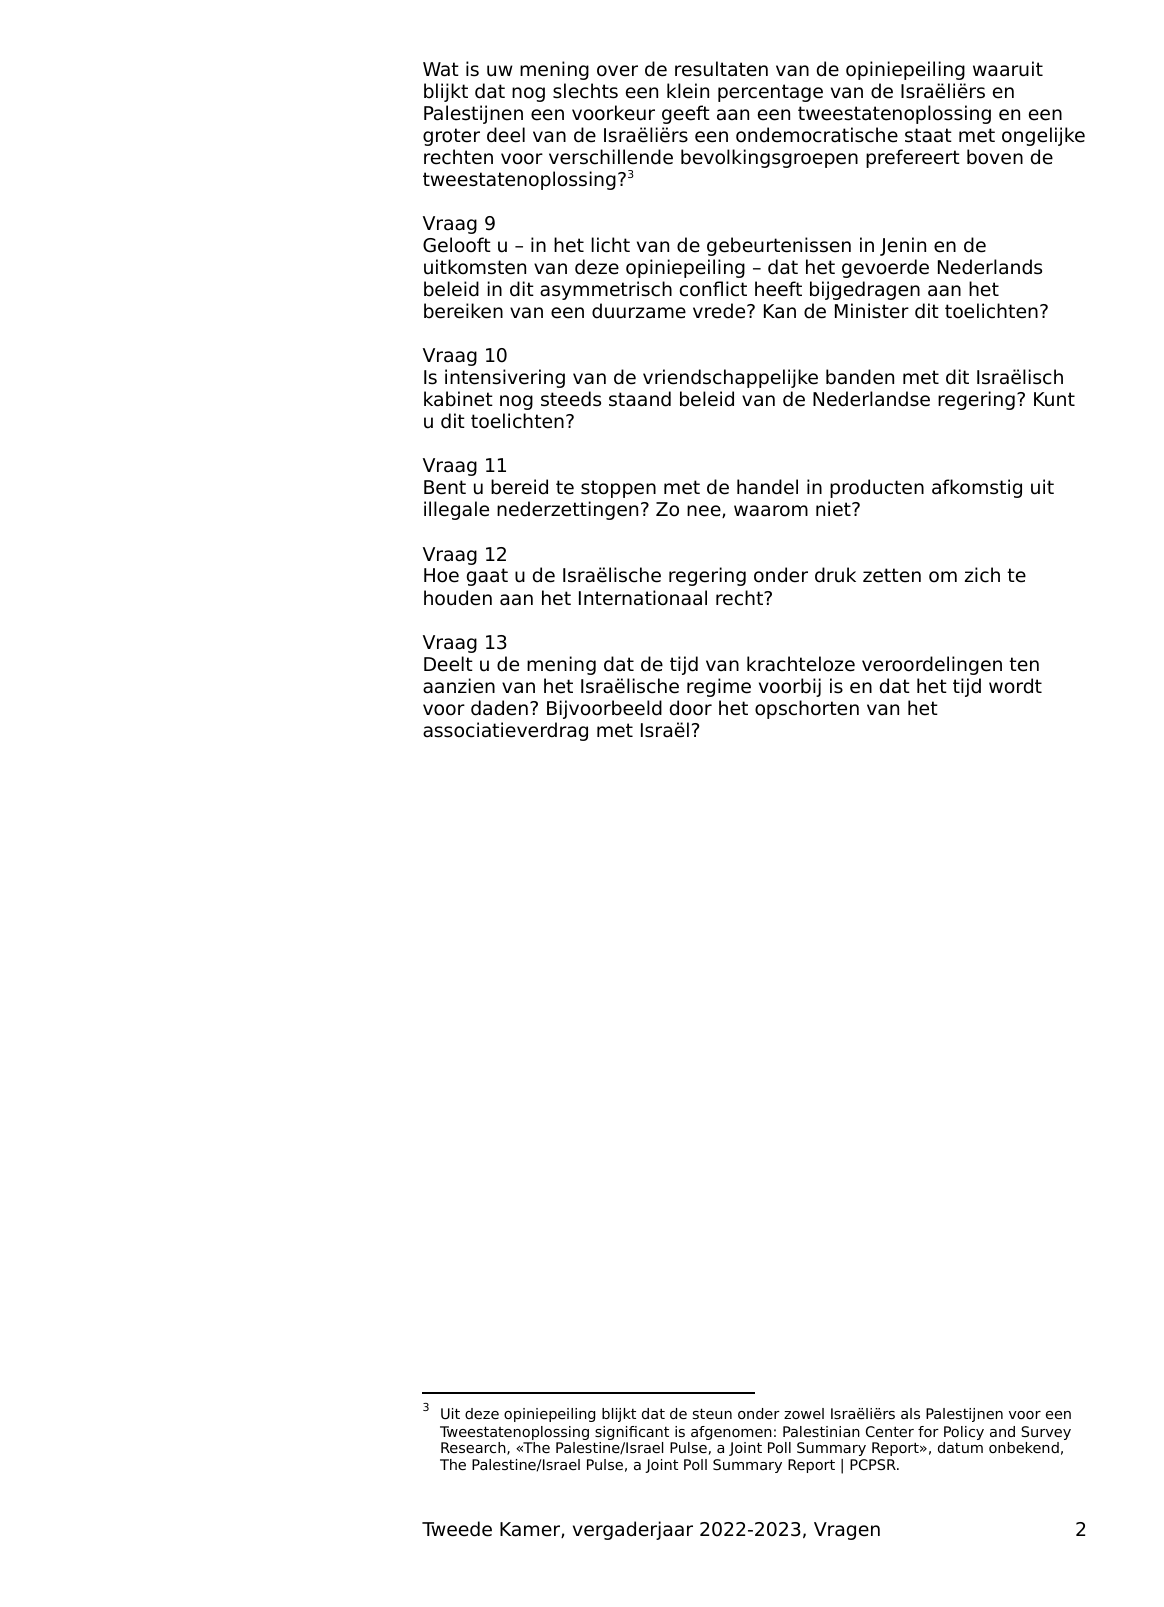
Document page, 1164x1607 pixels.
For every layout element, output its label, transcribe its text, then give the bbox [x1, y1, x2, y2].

text Wat is uw mening over de resultaten van de opiniepeiling waaruit blijkt dat nog slechts een klein percentage van de Israëliërs en Palestijnen een voorkeur geeft aan een tweestatenoplossing en een groter deel van de Israëliërs een ondemocratische staat met ongelijke rechten voor verschillende bevolkingsgroepen prefereert boven de tweestatenoplossing? [422, 59, 1087, 191]
text Vraag 11 [422, 455, 1087, 477]
text Gelooft u – in het licht van de gebeurtenissen in Jenin en de uitkomsten van deze opiniepeiling – dat het gevoerde Nederlands beleid in dit asymmetrisch conflict heeft bijgedragen aan het bereiken van een duurzame vrede? Kan de Minister dit toelichten? [422, 235, 1087, 323]
text Vraag 9 [422, 213, 1087, 235]
text Vraag 12 [422, 543, 1087, 565]
text Vraag 13 [422, 632, 1087, 653]
text Deelt u de mening dat de tijd van krachteloze veroordelingen ten aanzien van het Israëlische regime voorbij is en dat het tijd wordt voor daden? Bijvoorbeeld door het opschorten van het associatieverdrag met Israël? [422, 653, 1087, 741]
text Is intensivering van de vriendschappelijke banden met dit Israëlisch kabinet nog steeds staand beleid van de Nederlandse regering? Kunt u dit toelichten? [422, 367, 1087, 433]
text Vraag 10 [422, 345, 1087, 367]
text Hoe gaat u de Israëlische regering onder druk zetten om zich te houden aan het Internationaal recht? [422, 565, 1087, 609]
text Bent u bereid te stoppen met de handel in producten afkomstig uit illegale nederzettingen? Zo nee, waarom niet? [422, 477, 1087, 521]
text Uit deze opiniepeiling blijkt dat de steun onder zowel Israëliërs als Palestijnen voor een Tweestatenoplossing significant is afgenomen: Palestinian Center for Policy and Survey Research, «The Palestine/Israel Pulse, a Joint Poll Summary Report», datum onbekend, The Palestine/Israel Pulse, a Joint Poll Summary Report | PCPSR. [422, 1402, 1087, 1474]
